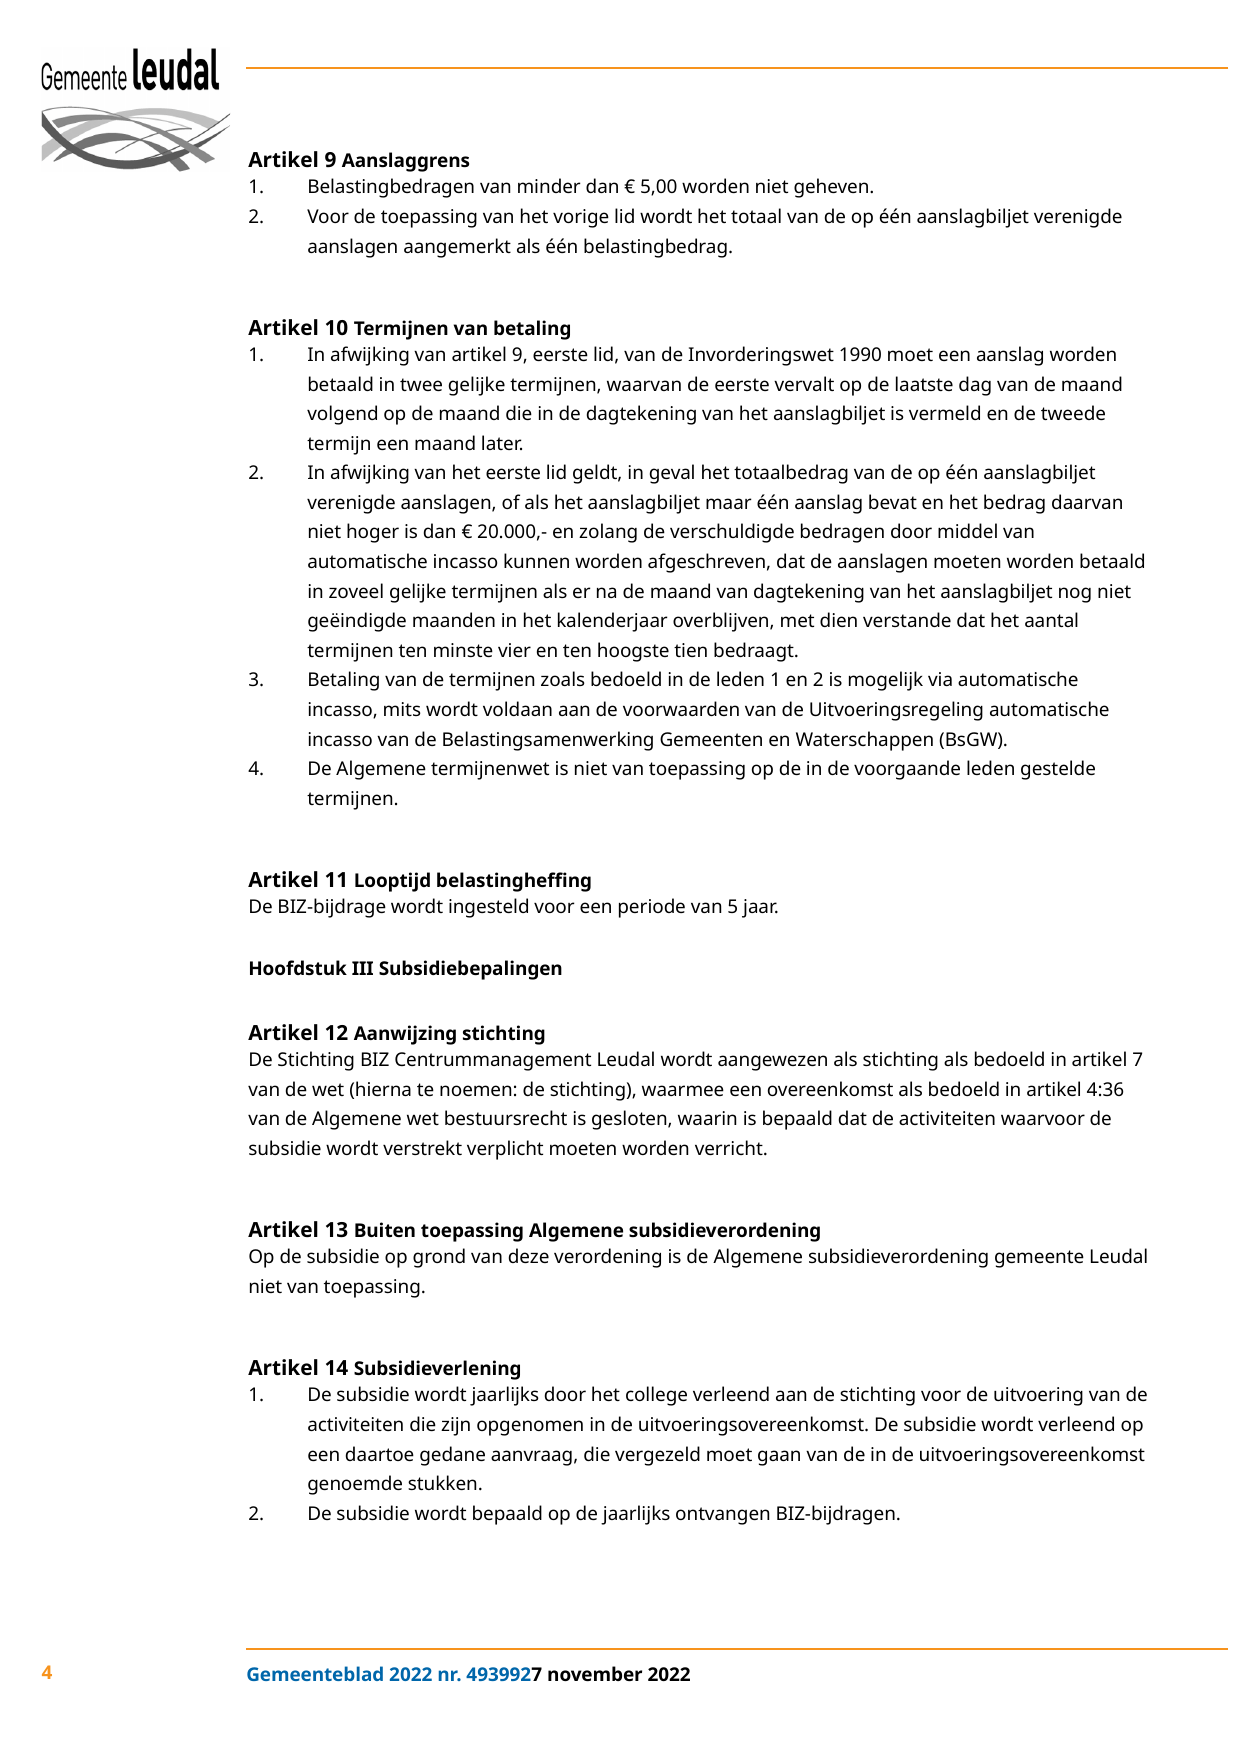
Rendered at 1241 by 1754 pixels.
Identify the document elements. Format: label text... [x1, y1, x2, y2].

text Hoofdstuk III Subsidiebepalingen [248, 953, 1152, 981]
text Artikel 10 Termijnen van betaling [248, 313, 1152, 341]
text Artikel 14 Subsidieverlening [248, 1353, 1152, 1382]
list De subsidie wordt jaarlijks door het college verleend aan de stichting voor de uitvoering van de activiteiten die zijn opgenomen in de uitvoeringsovereenkomst. De subsidie wordt verleend op een daartoe gedane aanvraag, die vergezeld moet gaan van de in de uitvoeringsovereenkomst genoemde stukken. [248, 1382, 1152, 1496]
picture [41, 47, 231, 172]
list In afwijking van het eerste lid geldt, in geval het totaalbedrag van de op één aanslagbiljet verenigde aanslagen, of als het aanslagbiljet maar één aanslag bevat en het bedrag daarvan niet hoger is dan € 20.000,- en zolang de verschuldigde bedragen door middel van automatische incasso kunnen worden afgeschreven, dat de aanslagen moeten worden betaald in zoveel gelijke termijnen als er na de maand van dagtekening van het aanslagbiljet nog niet geëindigde maanden in het kalenderjaar overblijven, met dien verstande dat het aantal termijnen ten minste vier en ten hoogste tien bedraagt. [248, 459, 1152, 663]
text Artikel 13 Buiten toepassing Algemene subsidieverordening [248, 1215, 1152, 1243]
text Op de subsidie op grond van deze verordening is de Algemene subsidieverordening gemeente Leudal niet van toepassing. [248, 1243, 1152, 1299]
text De BIZ-bijdrage wordt ingesteld voor een periode van 5 jaar. [248, 893, 1152, 919]
text Artikel 11 Looptijd belastingheffing [248, 865, 1152, 893]
list De Algemene termijnenwet is niet van toepassing op de in de voorgaande leden gestelde termijnen. [248, 755, 1152, 811]
list De subsidie wordt bepaald op de jaarlijks ontvangen BIZ-bijdragen. [248, 1500, 1152, 1526]
list Voor de toepassing van het vorige lid wordt het totaal van de op één aanslagbiljet verenigde aanslagen aangemerkt als één belastingbedrag. [248, 203, 1152, 258]
text Artikel 12 Aanwijzing stichting [248, 1018, 1152, 1046]
list In afwijking van artikel 9, eerste lid, van de Invorderingswet 1990 moet een aanslag worden betaald in twee gelijke termijnen, waarvan de eerste vervalt op de laatste dag van de maand volgend op de maand die in de dagtekening van het aanslagbiljet is vermeld en de tweede termijn een maand later. [248, 341, 1152, 456]
text De Stichting BIZ Centrummanagement Leudal wordt aangewezen als stichting als bedoeld in artikel 7 van de wet (hierna te noemen: de stichting), waarmee een overeenkomst als bedoeld in artikel 4:36 van de Algemene wet bestuursrecht is gesloten, waarin is bepaald dat de activiteiten waarvoor de subsidie wordt verstrekt verplicht moeten worden verricht. [248, 1046, 1152, 1161]
list Betaling van de termijnen zoals bedoeld in de leden 1 en 2 is mogelijk via automatische incasso, mits wordt voldaan aan de voorwaarden van de Uitvoeringsregeling automatische incasso van de Belastingsamenwerking Gemeenten en Waterschappen (BsGW). [248, 667, 1152, 752]
text Artikel 9 Aanslaggrens [248, 145, 1152, 174]
list Belastingbedragen van minder dan € 5,00 worden niet geheven. [248, 174, 1152, 199]
